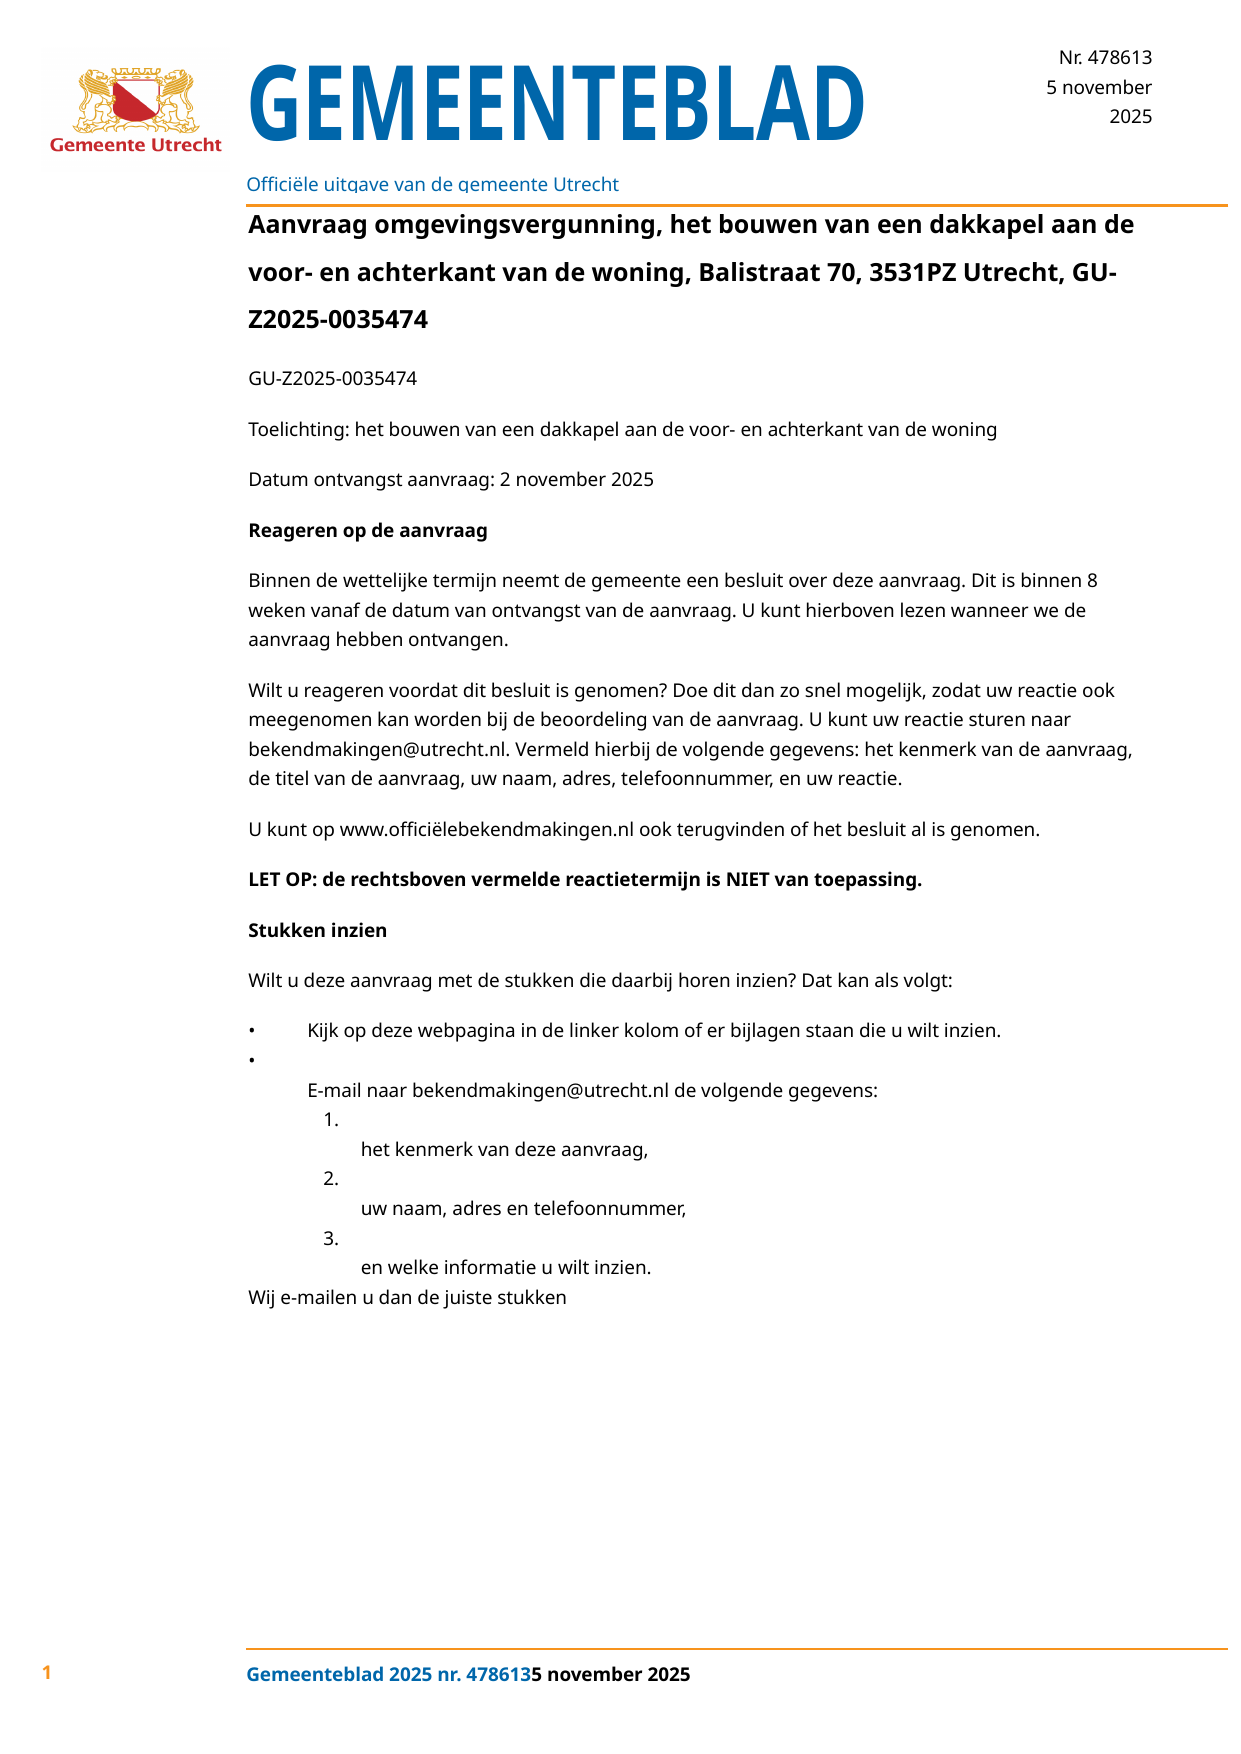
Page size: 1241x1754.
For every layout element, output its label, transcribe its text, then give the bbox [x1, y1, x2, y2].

text U kunt op www.officiëlebekendmakingen.nl ook terugvinden of het besluit al is genomen. [248, 816, 1152, 842]
text GU-Z2025-0035474 [248, 366, 1152, 391]
text Wilt u reageren voordat dit besluit is genomen? Doe dit dan zo snel mogelijk, zodat uw reactie ook meegenomen kan worden bij de beoordeling van de aanvraag. U kunt uw reactie sturen naar bekendmakingen@utrecht.nl. Vermeld hierbij de volgende gegevens: het kenmerk van de aanvraag, de titel van de aanvraag, uw naam, adres, telefoonnummer, en uw reactie. [248, 677, 1152, 791]
text Aanvraag omgevingsvergunning, het bouwen van een dakkapel aan de voor- en achterkant van de woning, Balistraat 70, 3531PZ Utrecht, GU-Z2025-0035474 [248, 207, 1152, 336]
list uw naam, adres en telefoonnummer, [323, 1195, 1152, 1221]
list E-mail naar bekendmakingen@utrecht.nl de volgende gegevens: [248, 1077, 1152, 1102]
text Binnen de wettelijke termijn neemt de gemeente een besluit over deze aanvraag. Dit is binnen 8 weken vanaf de datum van ontvangst van de aanvraag. U kunt hierboven lezen wanneer we de aanvraag hebben ontvangen. [248, 567, 1152, 652]
list Kijk op deze webpagina in de linker kolom of er bijlagen staan die u wilt inzien. [248, 1018, 1152, 1043]
picture [41, 47, 231, 172]
text Stukken inzien [248, 917, 1152, 942]
list en welke informatie u wilt inzien. [323, 1254, 1152, 1280]
text Wij e-mailen u dan de juiste stukken [248, 1284, 1152, 1309]
text Datum ontvangst aanvraag: 2 november 2025 [248, 466, 1152, 492]
list het kenmerk van deze aanvraag, [323, 1136, 1152, 1162]
text Reageren op de aanvraag [248, 517, 1152, 542]
text Toelichting: het bouwen van een dakkapel aan de voor- en achterkant van de woning [248, 416, 1152, 442]
text Wilt u deze aanvraag met de stukken die daarbij horen inzien? Dat kan als volgt: [248, 967, 1152, 993]
text LET OP: de rechtsboven vermelde reactietermijn is NIET van toepassing. [248, 866, 1152, 892]
